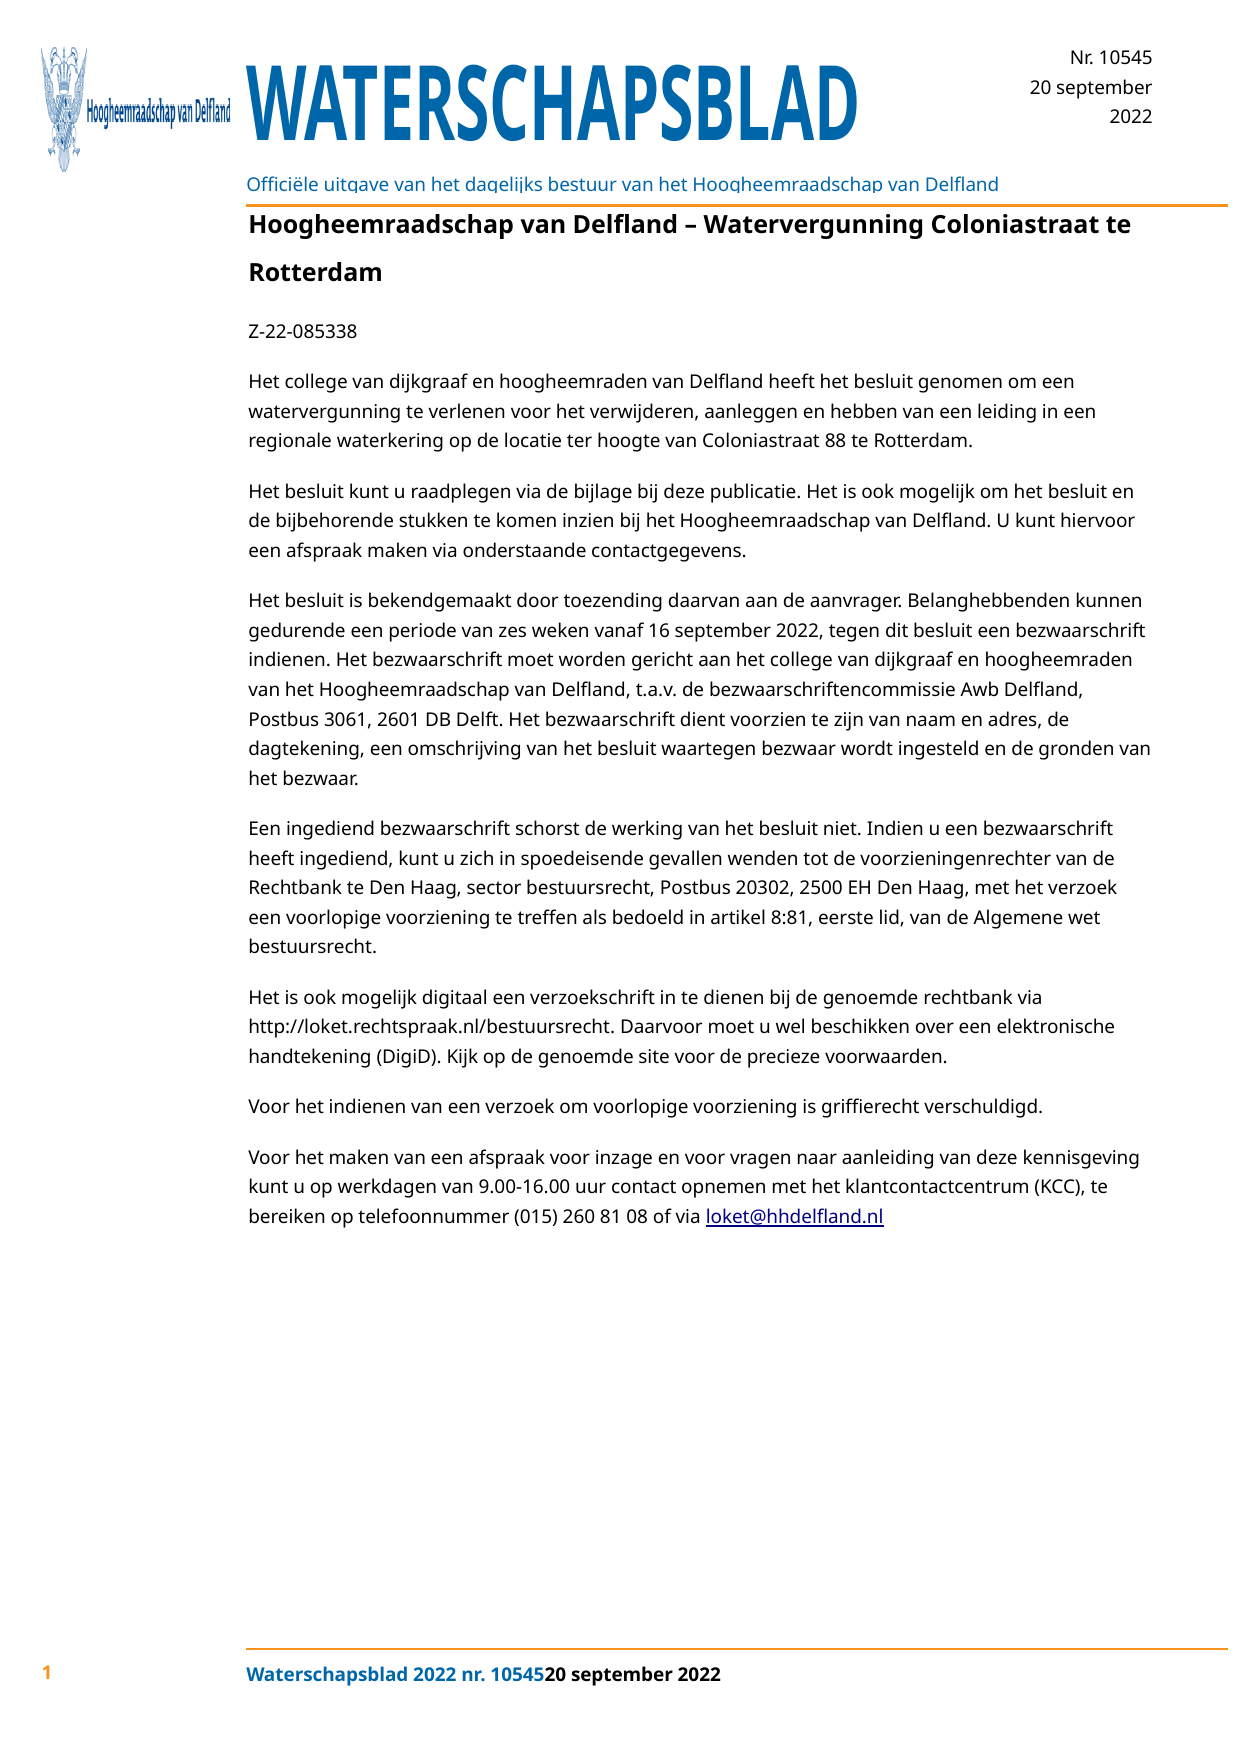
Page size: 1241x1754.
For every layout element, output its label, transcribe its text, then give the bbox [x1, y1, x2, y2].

text Hoogheemraadschap van Delfland – Watervergunning Coloniastraat te Rotterdam [248, 207, 1152, 288]
text Voor het maken van een afspraak voor inzage en voor vragen naar aanleiding van deze kennisgeving kunt u op werkdagen van 9.00-16.00 uur contact opnemen met het klantcontactcentrum (KCC), te bereiken op telefoonnummer (015) 260 81 08 of via loket@hhdelfland.nl [248, 1144, 1152, 1229]
text Het college van dijkgraaf en hoogheemraden van Delfland heeft het besluit genomen om een watervergunning te verlenen voor het verwijderen, aanleggen en hebben van een leiding in een regionale waterkering op de locatie ter hoogte van Coloniastraat 88 te Rotterdam. [248, 368, 1152, 453]
text Voor het indienen van een verzoek om voorlopige voorziening is griffierecht verschuldigd. [248, 1094, 1152, 1119]
text Een ingediend bezwaarschrift schorst de werking van het besluit niet. Indien u een bezwaarschrift heeft ingediend, kunt u zich in spoedeisende gevallen wenden tot de voorzieningenrechter van de Rechtbank te Den Haag, sector bestuursrecht, Postbus 20302, 2500 EH Den Haag, met het verzoek een voorlopige voorziening te treffen als bedoeld in artikel 8:81, eerste lid, van de Algemene wet bestuursrecht. [248, 815, 1152, 959]
text Het besluit is bekendgemaakt door toezending daarvan aan de aanvrager. Belanghebbenden kunnen gedurende een periode van zes weken vanaf 16 september 2022, tegen dit besluit een bezwaarschrift indienen. Het bezwaarschrift moet worden gericht aan het college van dijkgraaf en hoogheemraden van het Hoogheemraadschap van Delfland, t.a.v. de bezwaarschriftencommissie Awb Delfland, Postbus 3061, 2601 DB Delft. Het bezwaarschrift dient voorzien te zijn van naam en adres, de dagtekening, een omschrijving van het besluit waartegen bezwaar wordt ingesteld en de gronden van het bezwaar. [248, 587, 1152, 791]
text Z-22-085338 [248, 318, 1152, 344]
text Het is ook mogelijk digitaal een verzoekschrift in te dienen bij de genoemde rechtbank via http://loket.rechtspraak.nl/bestuursrecht. Daarvoor moet u wel beschikken over een elektronische handtekening (DigiD). Kijk op de genoemde site voor de precieze voorwaarden. [248, 984, 1152, 1069]
text Het besluit kunt u raadplegen via de bijlage bij deze publicatie. Het is ook mogelijk om het besluit en de bijbehorende stukken te komen inzien bij het Hoogheemraadschap van Delfland. U kunt hiervoor een afspraak maken via onderstaande contactgegevens. [248, 478, 1152, 563]
picture [41, 47, 231, 172]
